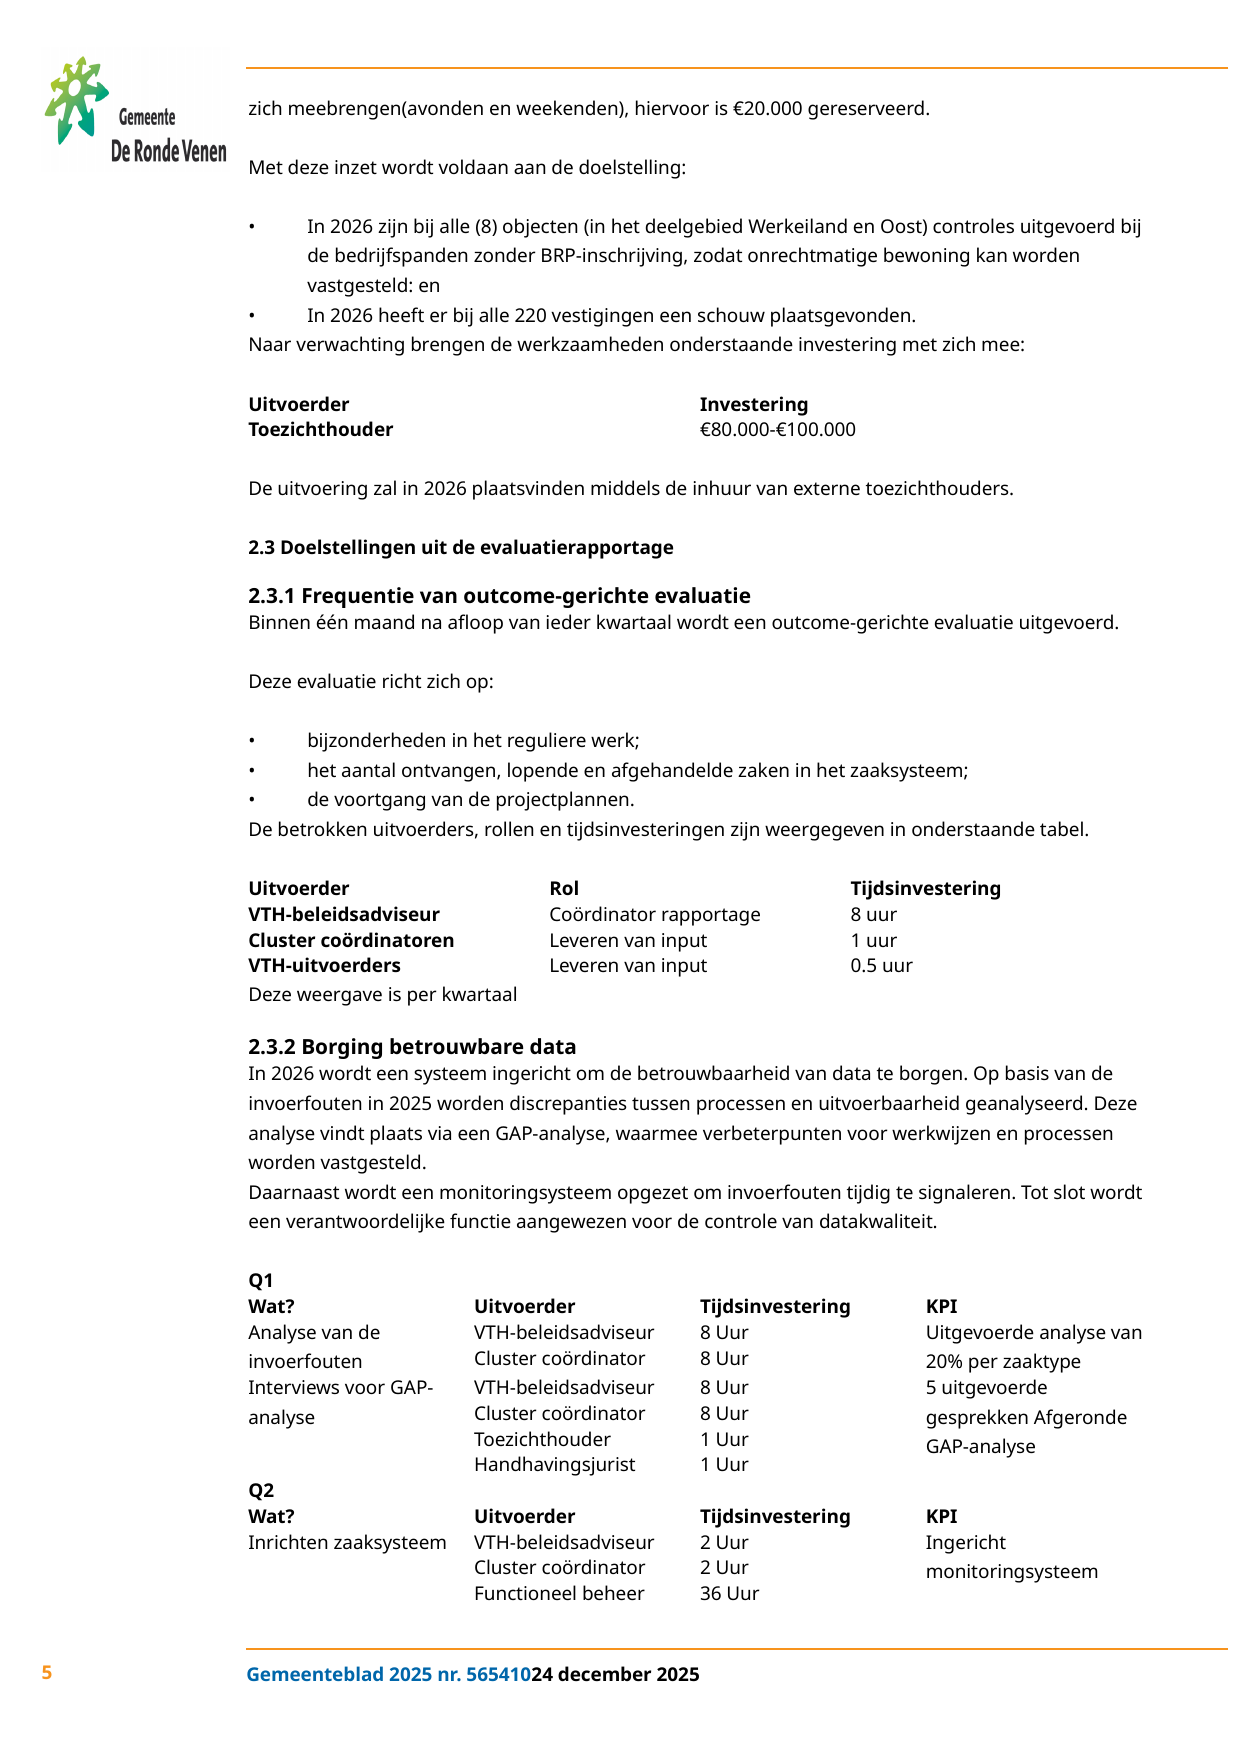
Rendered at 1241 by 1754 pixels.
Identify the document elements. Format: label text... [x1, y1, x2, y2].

table_cell 36 Uur [700, 1580, 926, 1606]
table_cell Handhavingsjurist [474, 1452, 700, 1477]
table_header Uitvoerder [248, 876, 549, 901]
table_header Rol [549, 876, 850, 901]
table_cell KPI [926, 1294, 1152, 1319]
table_cell Cluster coördinator [474, 1400, 700, 1426]
table_header Investering [700, 391, 1152, 416]
table_cell Coördinator rapportage [549, 901, 850, 927]
text 2.3 Doelstellingen uit de evaluatierapportage [248, 534, 1152, 560]
table_header Tijdsinvestering [850, 876, 1152, 901]
table_cell 1 Uur [700, 1426, 926, 1452]
text Deze weergave is per kwartaal [248, 982, 1152, 1007]
text Daarnaast wordt een monitoringsysteem opgezet om invoerfouten tijdig te signaleren. Tot slot wordt een verantwoordelijke functie aangewezen voor de controle van datakwaliteit. [248, 1179, 1152, 1234]
list In 2026 heeft er bij alle 220 vestigingen een schouw plaatsgevonden. [248, 302, 1152, 328]
table_cell Toezichthouder [248, 416, 700, 442]
table_cell Cluster coördinatoren [248, 927, 549, 953]
table_cell VTH-beleidsadviseur [248, 901, 549, 927]
table_cell 1 Uur [700, 1452, 926, 1477]
table_cell VTH-beleidsadviseur [474, 1319, 700, 1345]
list bijzonderheden in het reguliere werk; [248, 727, 1152, 753]
table_cell VTH-beleidsadviseur [474, 1375, 700, 1400]
table_cell 2 Uur [700, 1529, 926, 1554]
table_cell Analyse van de invoerfouten [248, 1319, 474, 1374]
picture [41, 47, 231, 172]
list de voortgang van de projectplannen. [248, 787, 1152, 812]
table_cell 8 Uur [700, 1400, 926, 1426]
table_cell 8 uur [850, 901, 1152, 927]
table_cell Uitvoerder [474, 1503, 700, 1529]
text 2.3.1 Frequentie van outcome-gerichte evaluatie [248, 581, 1152, 609]
text Binnen één maand na afloop van ieder kwartaal wordt een outcome-gerichte evaluatie uitgevoerd. [248, 609, 1152, 635]
table_cell VTH-uitvoerders [248, 953, 549, 978]
table_cell Tijdsinvestering [700, 1294, 926, 1319]
list In 2026 zijn bij alle (8) objecten (in het deelgebied Werkeiland en Oost) controles uitgevoerd bij de bedrijfspanden zonder BRP-inschrijving, zodat onrechtmatige bewoning kan worden vastgesteld: en [248, 213, 1152, 298]
table_header Q1 [248, 1268, 1152, 1293]
text De uitvoering zal in 2026 plaatsvinden middels de inhuur van externe toezichthouders. [248, 475, 1152, 501]
table_cell 5 uitgevoerde gesprekken Afgeronde GAP-analyse [926, 1375, 1152, 1477]
text Met deze inzet wordt voldaan aan de doelstelling: [248, 154, 1152, 180]
table_cell Uitvoerder [474, 1294, 700, 1319]
table_cell €80.000-€100.000 [700, 416, 1152, 442]
text Naar verwachting brengen de werkzaamheden onderstaande investering met zich mee: [248, 331, 1152, 357]
table_cell Ingericht monitoringsysteem [926, 1529, 1152, 1606]
table_cell 8 Uur [700, 1345, 926, 1374]
text De betrokken uitvoerders, rollen en tijdsinvesteringen zijn weergegeven in onderstaande tabel. [248, 816, 1152, 842]
text In 2026 wordt een systeem ingericht om de betrouwbaarheid van data te borgen. Op basis van de invoerfouten in 2025 worden discrepanties tussen processen en uitvoerbaarheid geanalyseerd. Deze analyse vindt plaats via een GAP-analyse, waarmee verbeterpunten voor werkwijzen en processen worden vastgesteld. [248, 1061, 1152, 1175]
table_cell KPI [926, 1503, 1152, 1529]
table_cell VTH-beleidsadviseur [474, 1529, 700, 1554]
table_cell Leveren van input [549, 927, 850, 953]
table_cell Q2 [248, 1478, 1152, 1503]
table_cell Toezichthouder [474, 1426, 700, 1452]
table_cell Tijdsinvestering [700, 1503, 926, 1529]
table_cell Interviews voor GAP-analyse [248, 1375, 474, 1477]
table_cell Cluster coördinator [474, 1555, 700, 1580]
table_cell 8 Uur [700, 1319, 926, 1345]
text zich meebrengen(avonden en weekenden), hiervoor is €20.000 gereserveerd. [248, 95, 1152, 121]
table_cell Leveren van input [549, 953, 850, 978]
text Deze evaluatie richt zich op: [248, 668, 1152, 694]
table_cell Wat? [248, 1294, 474, 1319]
table_header Uitvoerder [248, 391, 700, 416]
table_cell Cluster coördinator [474, 1345, 700, 1374]
table_cell 1 uur [850, 927, 1152, 953]
table_cell 8 Uur [700, 1375, 926, 1400]
table_cell 2 Uur [700, 1555, 926, 1580]
text 2.3.2 Borging betrouwbare data [248, 1032, 1152, 1061]
table_cell Uitgevoerde analyse van 20% per zaaktype [926, 1319, 1152, 1374]
table_cell Wat? [248, 1503, 474, 1529]
table_cell Functioneel beheer [474, 1580, 700, 1606]
table_cell Inrichten zaaksysteem [248, 1529, 474, 1606]
table_cell 0.5 uur [850, 953, 1152, 978]
list het aantal ontvangen, lopende en afgehandelde zaken in het zaaksysteem; [248, 757, 1152, 783]
